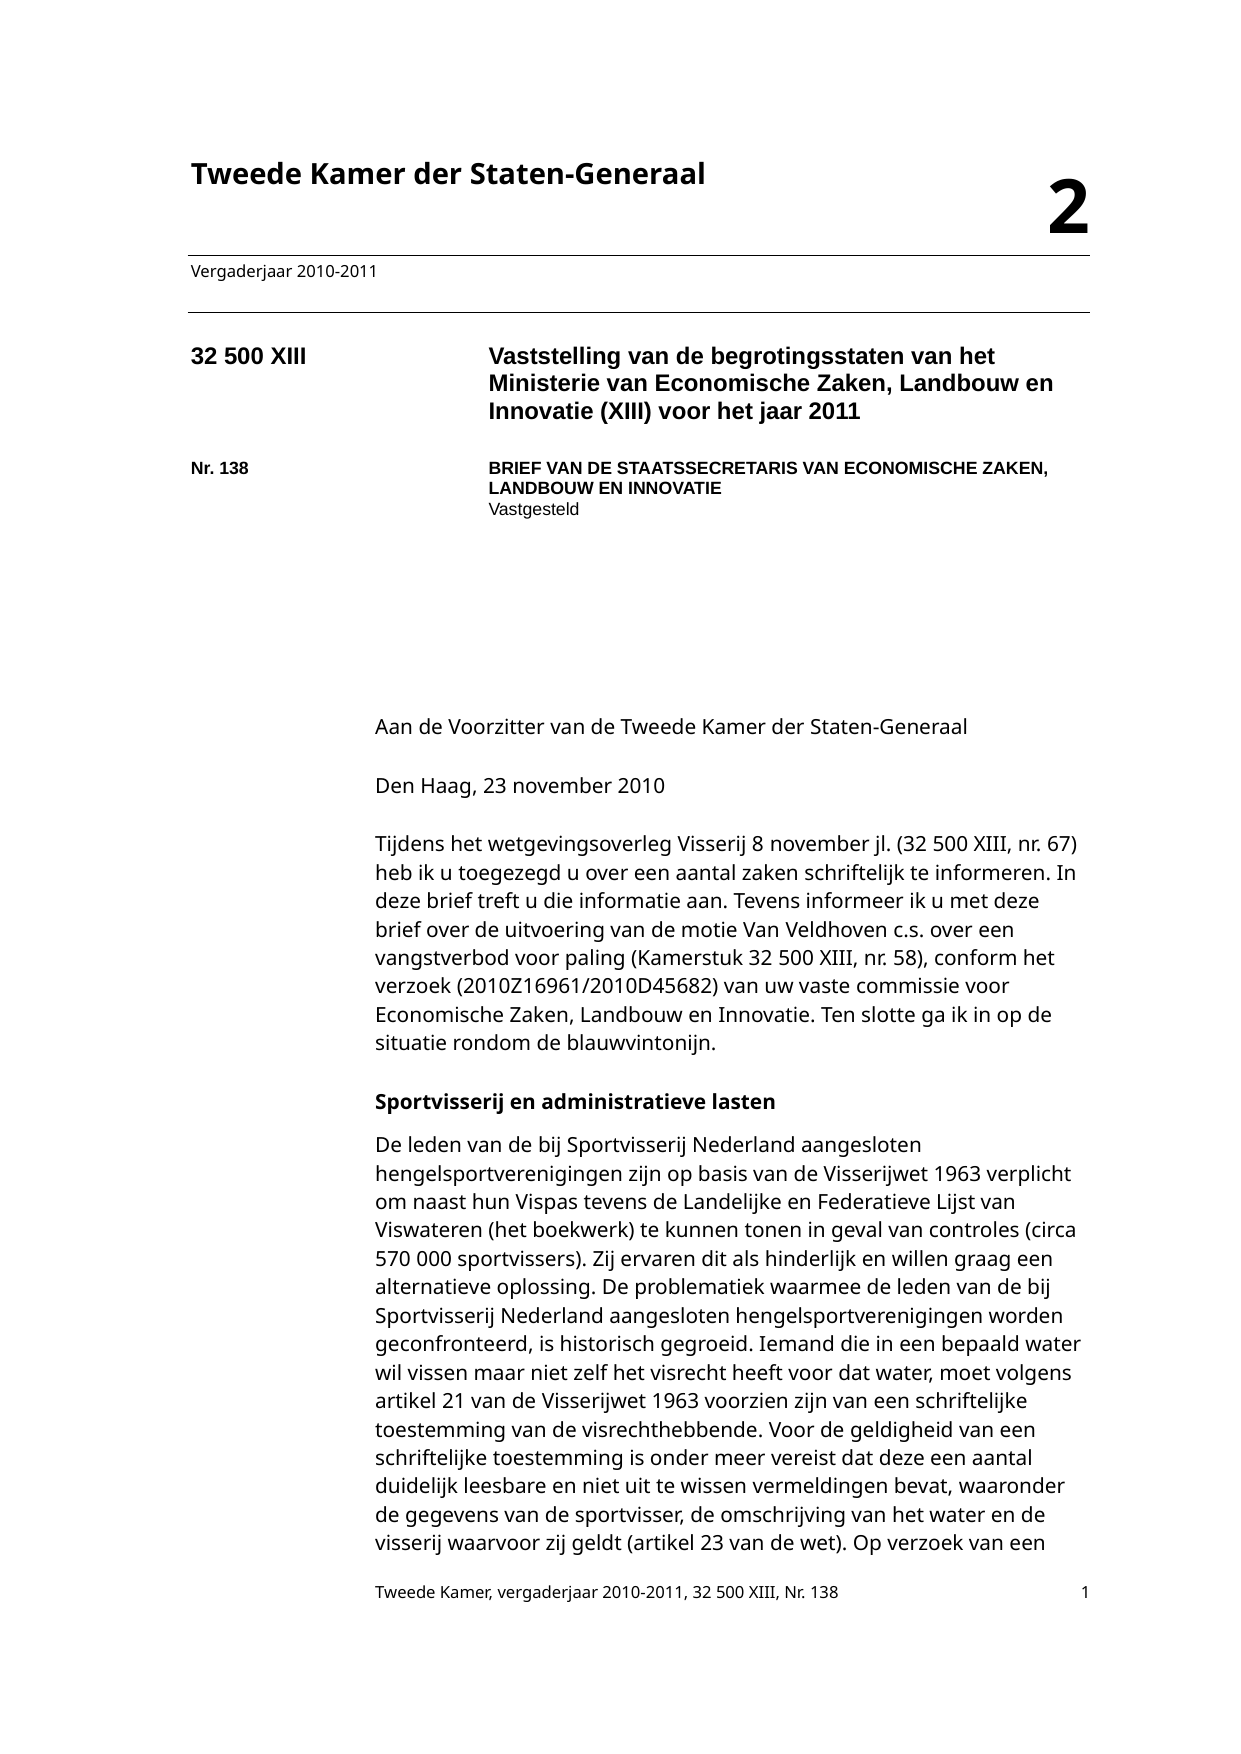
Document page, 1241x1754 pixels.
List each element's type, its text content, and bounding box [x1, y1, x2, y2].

table_cell [485, 256, 1090, 312]
table_cell Vaststelling van de begrotingsstaten van het Ministerie van Economische Zaken, Landbouw en Innovatie (XIII) voor het jaar 2011 [485, 339, 1090, 454]
table_header 2 [910, 150, 1090, 255]
table_cell Vergaderjaar 2010-2011 [188, 256, 485, 312]
text Den Haag, 23 november 2010 [375, 771, 1090, 799]
text Aan de Voorzitter van de Tweede Kamer der Staten-Generaal [375, 712, 1090, 741]
text Sportvisserij en administratieve lasten [375, 1087, 1090, 1115]
table_cell Nr. 138 [188, 455, 485, 594]
text Tijdens het wetgevingsoverleg Visserij 8 november jl. (32 500 XIII, nr. 67) heb ik u toegezegd u over een aantal zaken schriftelijk te informeren. In deze brief treft u die informatie aan. Tevens informeer ik u met deze brief over de uitvoering van de motie Van Veldhoven c.s. over een vangstverbod voor paling (Kamerstuk 32 500 XIII, nr. 58), conform het verzoek (2010Z16961/2010D45682) van uw vaste commissie voor Economische Zaken, Landbouw en Innovatie. Ten slotte ga ik in op de situatie rondom de blauwvintonijn. [375, 829, 1090, 1057]
table_cell BRIEF VAN DE STAATSSECRETARIS VAN ECONOMISCHE ZAKEN, LANDBOUW EN INNOVATIE Vastgesteld [485, 455, 1090, 594]
table_cell [188, 313, 485, 339]
table_cell [485, 313, 1090, 339]
text De leden van de bij Sportvisserij Nederland aangesloten hengelsportverenigingen zijn op basis van de Visserijwet 1963 verplicht om naast hun Vispas tevens de Landelijke en Federatieve Lijst van Viswateren (het boekwerk) te kunnen tonen in geval van controles (circa 570 000 sportvissers). Zij ervaren dit als hinderlijk en willen graag een alternatieve oplossing. De problematiek waarmee de leden van de bij Sportvisserij Nederland aangesloten hengelsportverenigingen worden geconfronteerd, is historisch gegroeid. Iemand die in een bepaald water wil vissen maar niet zelf het visrecht heeft voor dat water, moet volgens artikel 21 van de Visserijwet 1963 voorzien zijn van een schriftelijke toestemming van de visrechthebbende. Voor de geldigheid van een schriftelijke toestemming is onder meer vereist dat deze een aantal duidelijk leesbare en niet uit te wissen vermeldingen bevat, waaronder de gegevens van de sportvisser, de omschrijving van het water en de visserij waarvoor zij geldt (artikel 23 van de wet). Op verzoek van een [375, 1130, 1090, 1557]
table_header Tweede Kamer der Staten-Generaal [188, 150, 909, 255]
table_cell 32 500 XIII [188, 339, 485, 454]
